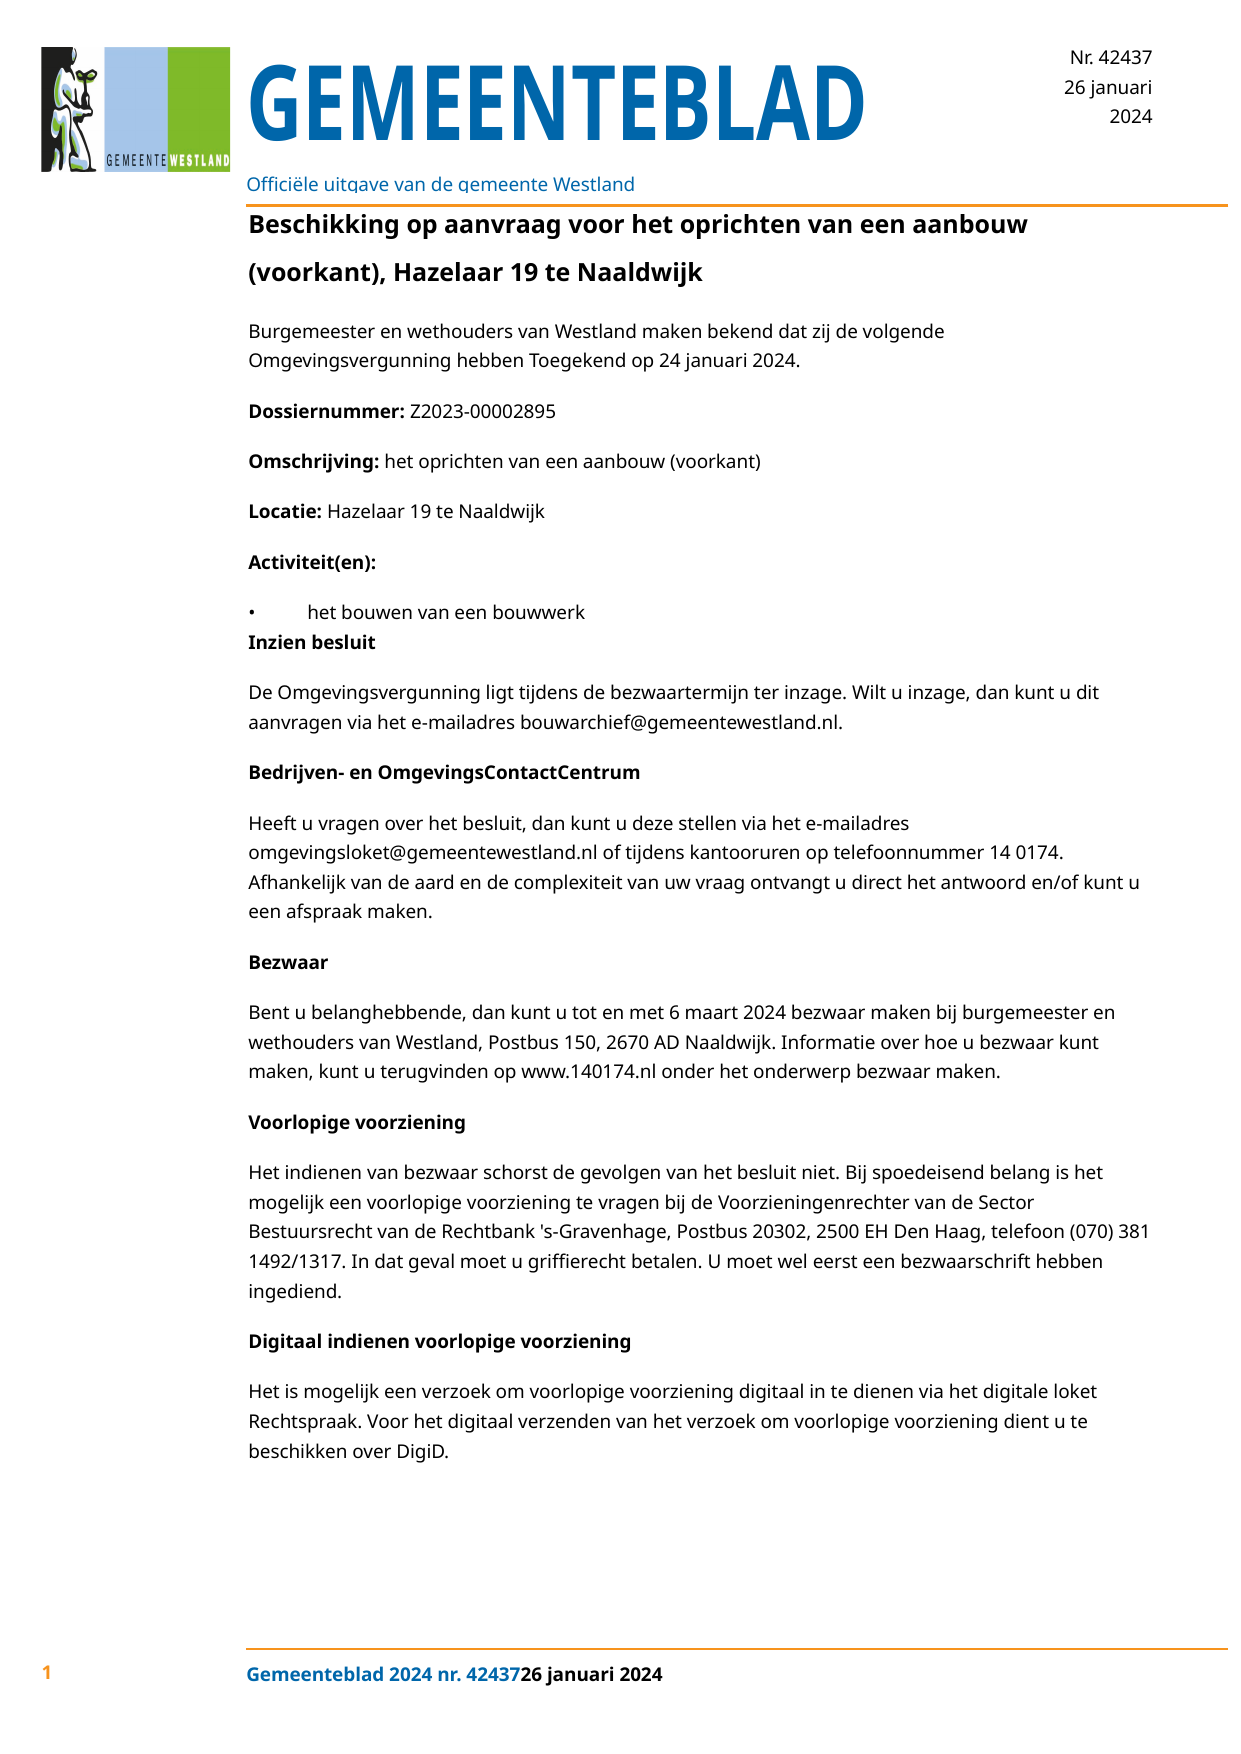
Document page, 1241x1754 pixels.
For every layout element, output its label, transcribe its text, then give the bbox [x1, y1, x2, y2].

text Het is mogelijk een verzoek om voorlopige voorziening digitaal in te dienen via het digitale loket Rechtspraak. Voor het digitaal verzenden van het verzoek om voorlopige voorziening dient u te beschikken over DigiD. [248, 1379, 1152, 1464]
text Omschrijving: het oprichten van een aanbouw (voorkant) [248, 448, 1152, 474]
text Bent u belanghebbende, dan kunt u tot en met 6 maart 2024 bezwaar maken bij burgemeester en wethouders van Westland, Postbus 150, 2670 AD Naaldwijk. Informatie over hoe u bezwaar kunt maken, kunt u terugvinden op www.140174.nl onder het onderwerp bezwaar maken. [248, 999, 1152, 1084]
text Locatie: Hazelaar 19 te Naaldwijk [248, 499, 1152, 524]
text Heeft u vragen over het besluit, dan kunt u deze stellen via het e-mailadres omgevingsloket@gemeentewestland.nl of tijdens kantooruren op telefoonnummer 14 0174. Afhankelijk van de aard en de complexiteit van uw vraag ontvangt u direct het antwoord en/of kunt u een afspraak maken. [248, 810, 1152, 924]
text Activiteit(en): [248, 549, 1152, 575]
text Burgemeester en wethouders van Westland maken bekend dat zij de volgende Omgevingsvergunning hebben Toegekend op 24 januari 2024. [248, 318, 1152, 373]
text Bedrijven- en OmgevingsContactCentrum [248, 759, 1152, 785]
text De Omgevingsvergunning ligt tijdens de bezwaartermijn ter inzage. Wilt u inzage, dan kunt u dit aanvragen via het e-mailadres bouwarchief@gemeentewestland.nl. [248, 679, 1152, 735]
list het bouwen van een bouwwerk [248, 599, 1152, 625]
text Bezwaar [248, 949, 1152, 975]
text Digitaal indienen voorlopige voorziening [248, 1328, 1152, 1354]
text Inzien besluit [248, 629, 1152, 655]
picture [41, 47, 231, 172]
text Beschikking op aanvraag voor het oprichten van een aanbouw (voorkant), Hazelaar 19 te Naaldwijk [248, 207, 1152, 288]
text Voorlopige voorziening [248, 1109, 1152, 1135]
text Dossiernummer: Z2023-00002895 [248, 398, 1152, 424]
text Het indienen van bezwaar schorst de gevolgen van het besluit niet. Bij spoedeisend belang is het mogelijk een voorlopige voorziening te vragen bij de Voorzieningenrechter van de Sector Bestuursrecht van de Rechtbank 's-Gravenhage, Postbus 20302, 2500 EH Den Haag, telefoon (070) 381 1492/1317. In dat geval moet u griffierecht betalen. U moet wel eerst een bezwaarschrift hebben ingediend. [248, 1159, 1152, 1304]
